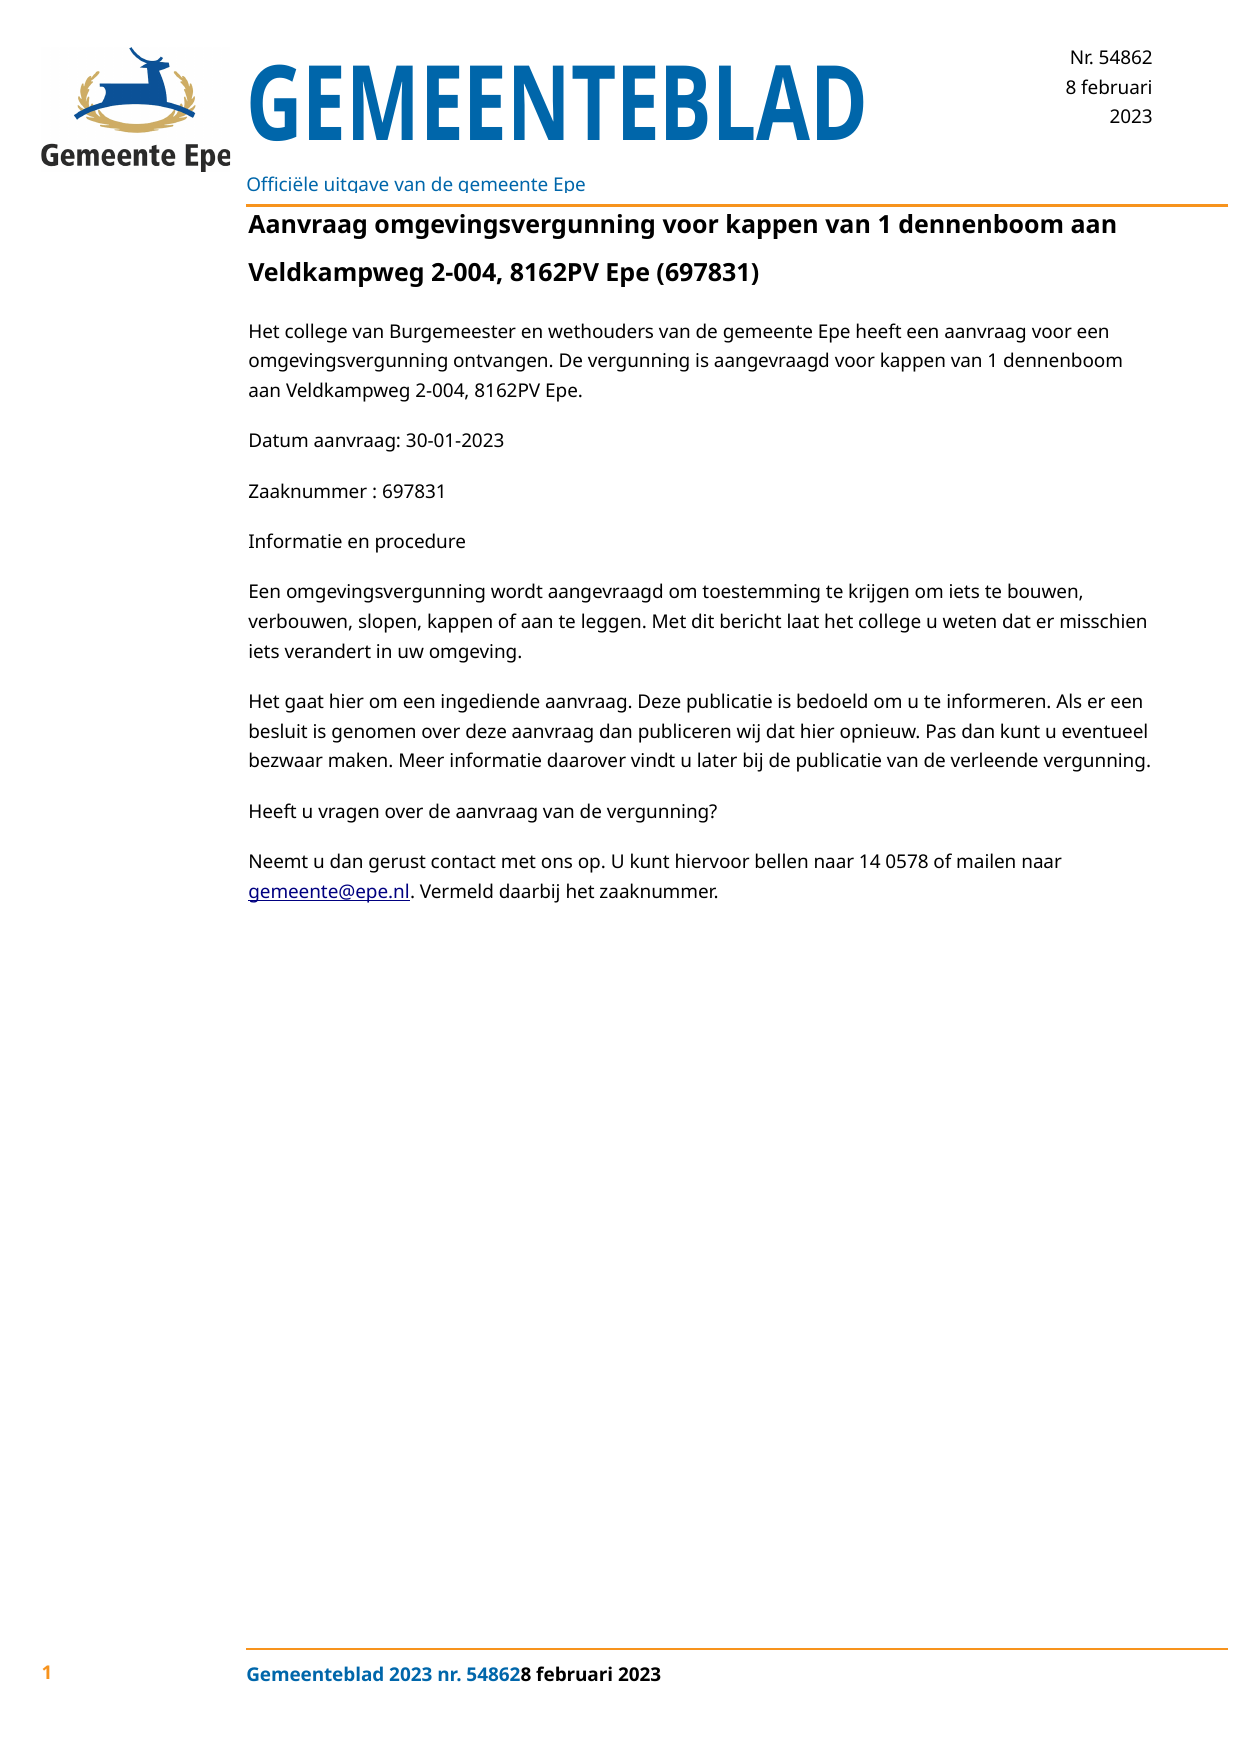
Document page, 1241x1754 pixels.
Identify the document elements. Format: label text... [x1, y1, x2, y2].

text Informatie en procedure [248, 528, 1152, 554]
text Neemt u dan gerust contact met ons op. U kunt hiervoor bellen naar 14 0578 of mailen naar gemeente@epe.nl. Vermeld daarbij het zaaknummer. [248, 848, 1152, 904]
text Zaaknummer : 697831 [248, 478, 1152, 504]
text Het gaat hier om een ingediende aanvraag. Deze publicatie is bedoeld om u te informeren. Als er een besluit is genomen over deze aanvraag dan publiceren wij dat hier opnieuw. Pas dan kunt u eventueel bezwaar maken. Meer informatie daarover vindt u later bij de publicatie van de verleende vergunning. [248, 688, 1152, 773]
text Datum aanvraag: 30-01-2023 [248, 427, 1152, 453]
picture [41, 47, 231, 172]
text Heeft u vragen over de aanvraag van de vergunning? [248, 798, 1152, 824]
text Het college van Burgemeester en wethouders van de gemeente Epe heeft een aanvraag voor een omgevingsvergunning ontvangen. De vergunning is aangevraagd voor kappen van 1 dennenboom aan Veldkampweg 2-004, 8162PV Epe. [248, 318, 1152, 403]
text Aanvraag omgevingsvergunning voor kappen van 1 dennenboom aan Veldkampweg 2-004, 8162PV Epe (697831) [248, 207, 1152, 288]
text Een omgevingsvergunning wordt aangevraagd om toestemming te krijgen om iets te bouwen, verbouwen, slopen, kappen of aan te leggen. Met dit bericht laat het college u weten dat er misschien iets verandert in uw omgeving. [248, 579, 1152, 664]
